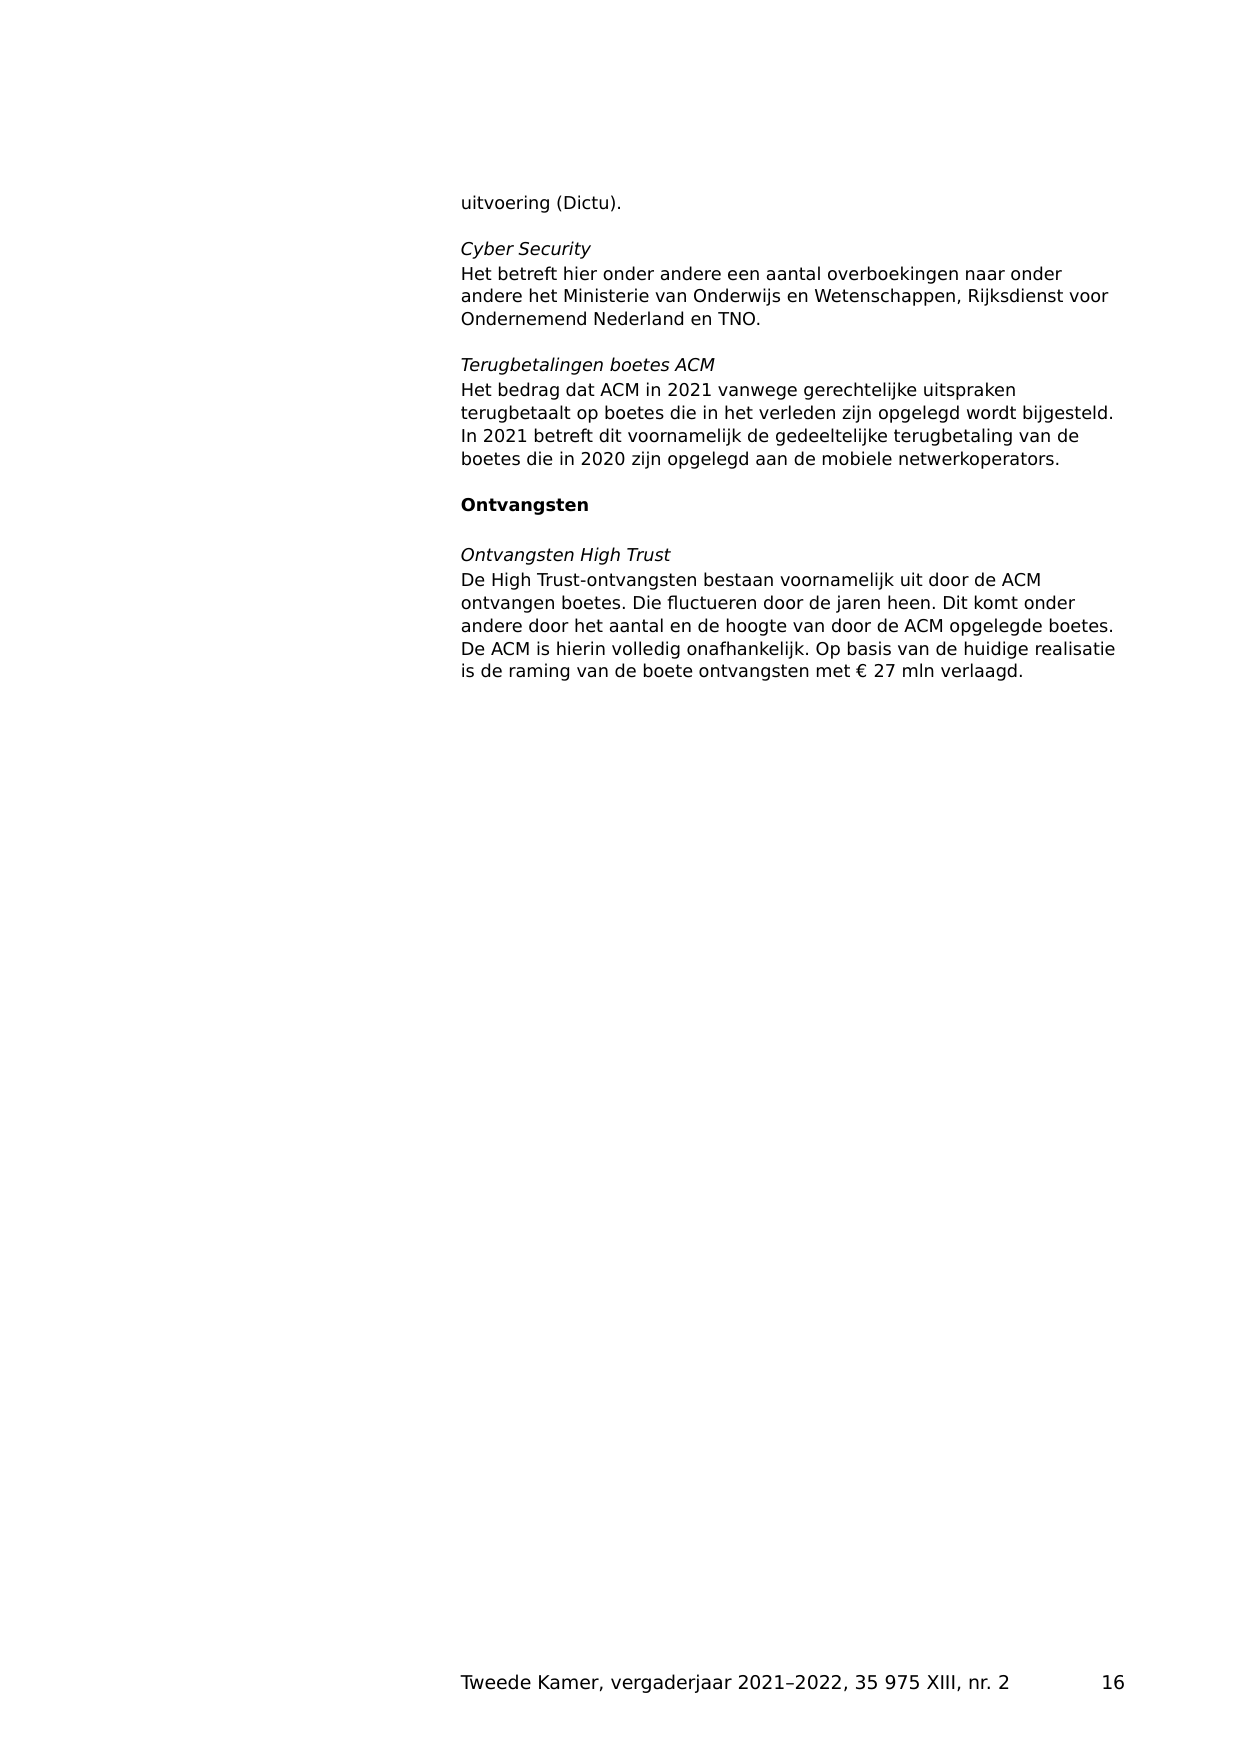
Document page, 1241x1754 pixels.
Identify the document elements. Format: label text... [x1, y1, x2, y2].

text Het betreft hier onder andere een aantal overboekingen naar onder andere het Ministerie van Onderwijs en Wetenschappen, Rijksdienst voor Ondernemend Nederland en TNO. [461, 262, 1125, 330]
text De High Trust-ontvangsten bestaan voornamelijk uit door de ACM ontvangen boetes. Die fluctueren door de jaren heen. Dit komt onder andere door het aantal en de hoogte van door de ACM opgelegde boetes. De ACM is hierin volledig onafhankelijk. Op basis van de huidige realisatie is de raming van de boete ontvangsten met € 27 mln verlaagd. [461, 568, 1125, 682]
text Cyber Security [461, 237, 1125, 259]
text Ontvangsten High Trust [461, 543, 1125, 566]
text Het bedrag dat ACM in 2021 vanwege gerechtelijke uitspraken terugbetaalt op boetes die in het verleden zijn opgelegd wordt bijgesteld. In 2021 betreft dit voornamelijk de gedeeltelijke terugbetaling van de boetes die in 2020 zijn opgelegd aan de mobiele netwerkoperators. [461, 378, 1125, 470]
text Ontvangsten [461, 493, 1125, 516]
text uitvoering (Dictu). [461, 191, 1125, 214]
text Terugbetalingen boetes ACM [461, 353, 1125, 376]
